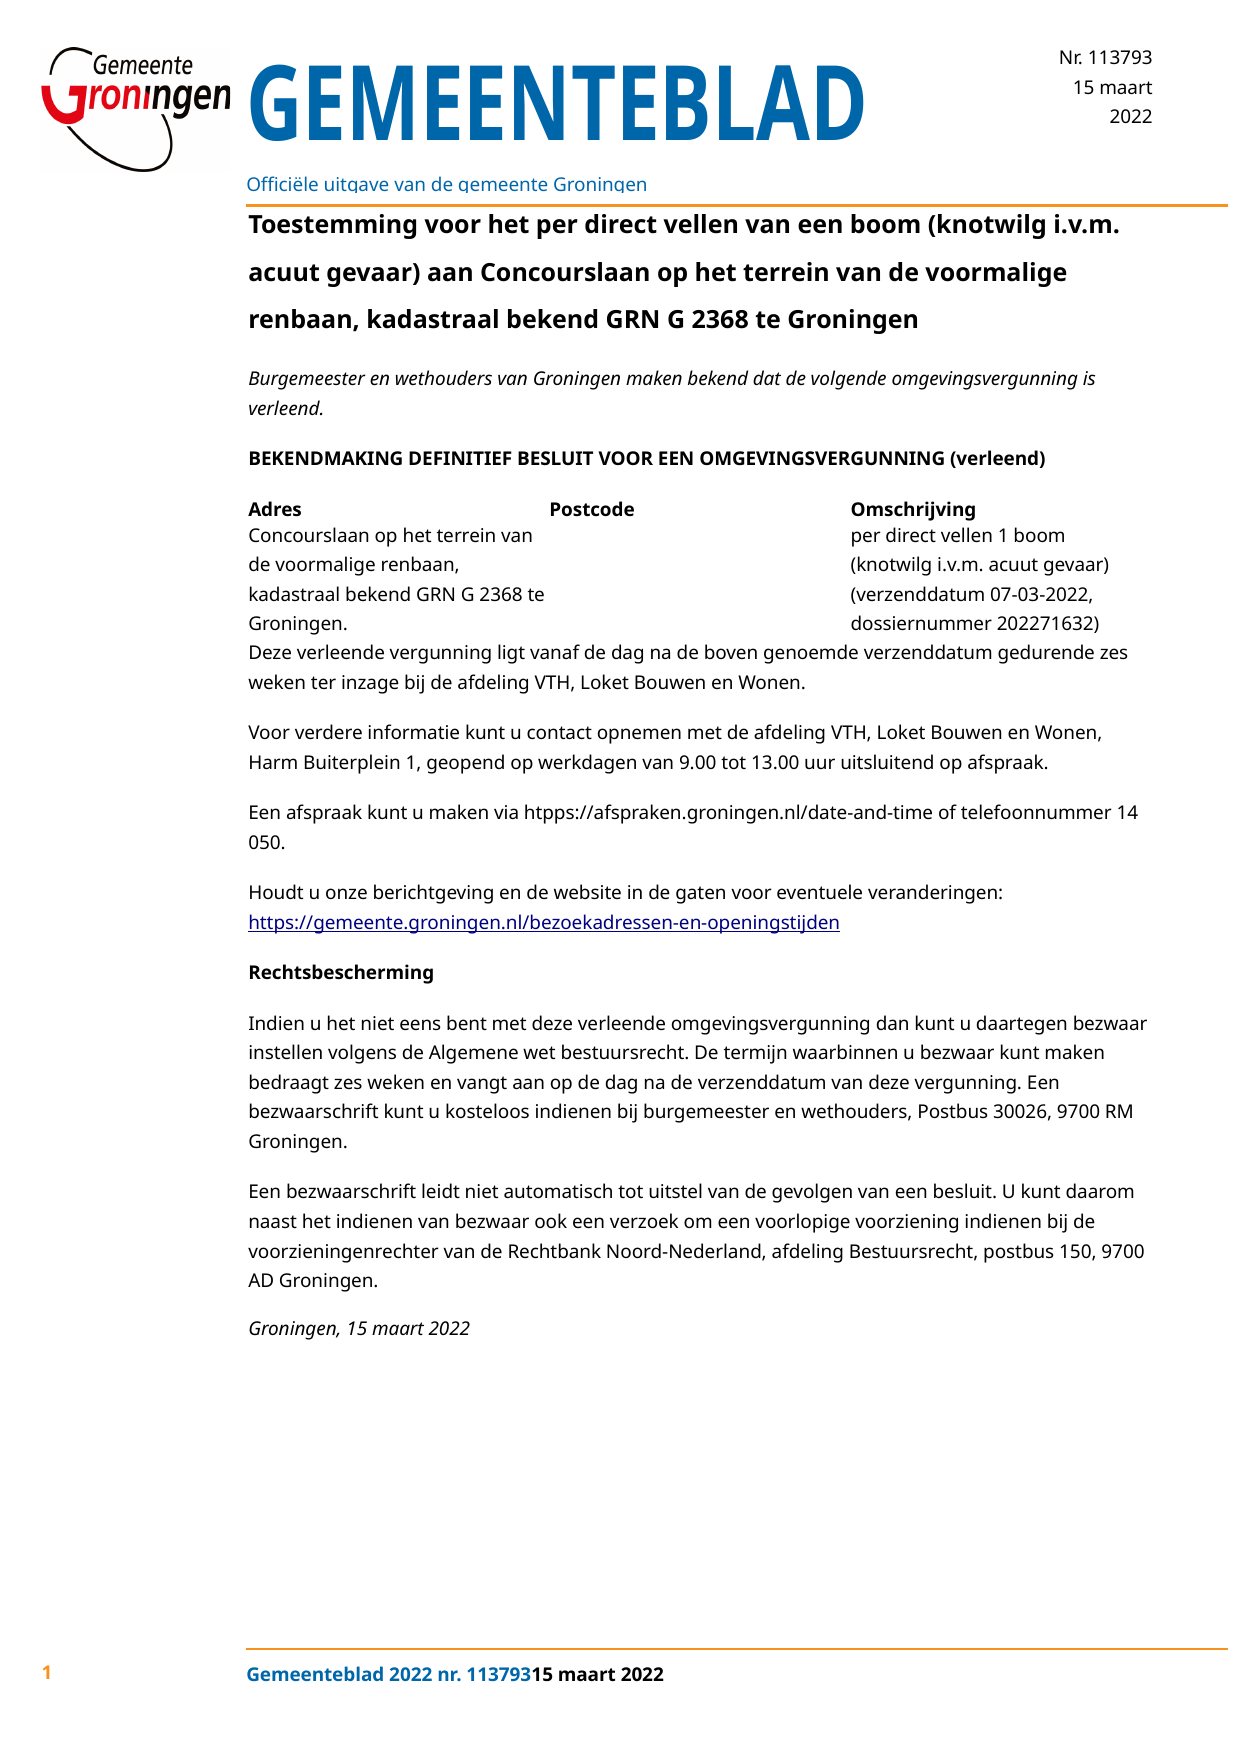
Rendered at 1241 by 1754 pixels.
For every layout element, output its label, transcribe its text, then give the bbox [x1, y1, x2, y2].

text Een afspraak kunt u maken via htpps://afspraken.groningen.nl/date-and-time of telefoonnummer 14 050. [248, 799, 1152, 855]
table_header Postcode [549, 496, 850, 522]
table_cell per direct vellen 1 boom (knotwilg i.v.m. acuut gevaar) (verzenddatum 07-03-2022, dossiernummer 202271632) [850, 522, 1152, 636]
text Groningen, 15 maart 2022 [248, 1315, 1152, 1341]
table_cell [549, 522, 850, 636]
table_cell Concourslaan op het terrein van de voormalige renbaan, kadastraal bekend GRN G 2368 te Groningen. [248, 522, 549, 636]
text BEKENDMAKING DEFINITIEF BESLUIT VOOR EEN OMGEVINGSVERGUNNING (verleend) [248, 446, 1152, 471]
text Burgemeester en wethouders van Groningen maken bekend dat de volgende omgevingsvergunning is verleend. [248, 366, 1152, 421]
text Indien u het niet eens bent met deze verleende omgevingsvergunning dan kunt u daartegen bezwaar instellen volgens de Algemene wet bestuursrecht. De termijn waarbinnen u bezwaar kunt maken bedraagt zes weken en vangt aan op de dag na de verzenddatum van deze vergunning. Een bezwaarschrift kunt u kosteloos indienen bij burgemeester en wethouders, Postbus 30026, 9700 RM Groningen. [248, 1010, 1152, 1154]
text Voor verdere informatie kunt u contact opnemen met de afdeling VTH, Loket Bouwen en Wonen, Harm Buiterplein 1, geopend op werkdagen van 9.00 tot 13.00 uur uitsluitend op afspraak. [248, 719, 1152, 775]
text Deze verleende vergunning ligt vanaf de dag na de boven genoemde verzenddatum gedurende zes weken ter inzage bij de afdeling VTH, Loket Bouwen en Wonen. [248, 639, 1152, 695]
text Toestemming voor het per direct vellen van een boom (knotwilg i.v.m. acuut gevaar) aan Concourslaan op het terrein van de voormalige renbaan, kadastraal bekend GRN G 2368 te Groningen [248, 207, 1152, 336]
text Houdt u onze berichtgeving en de website in de gaten voor eventuele veranderingen: https://gemeente.groningen.nl/bezoekadressen-en-openingstijden [248, 879, 1152, 935]
text Rechtsbescherming [248, 959, 1152, 985]
table_header Omschrijving [850, 496, 1152, 522]
picture [41, 47, 231, 172]
text Een bezwaarschrift leidt niet automatisch tot uitstel van de gevolgen van een besluit. U kunt daarom naast het indienen van bezwaar ook een verzoek om een voorlopige voorziening indienen bij de voorzieningenrechter van de Rechtbank Noord-Nederland, afdeling Bestuursrecht, postbus 150, 9700 AD Groningen. [248, 1179, 1152, 1293]
table_header Adres [248, 496, 549, 522]
